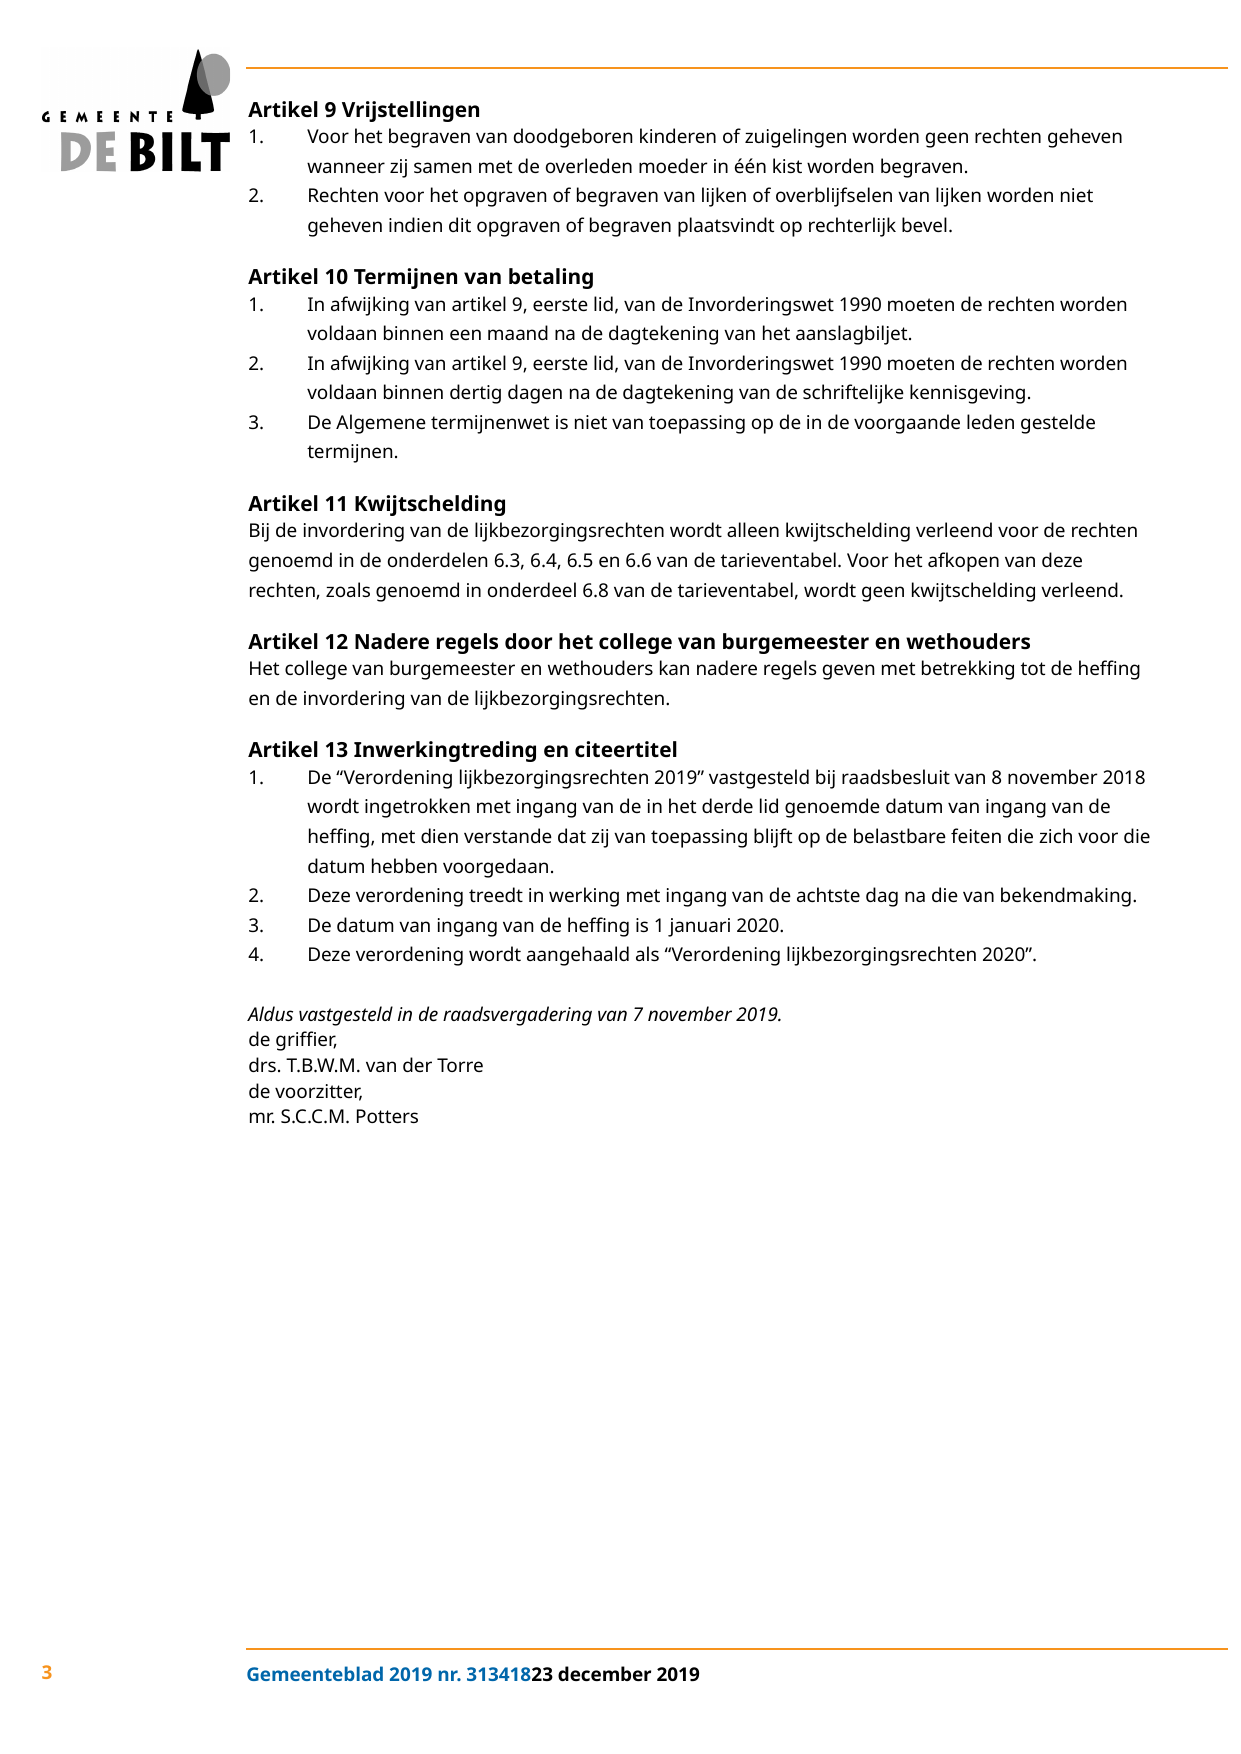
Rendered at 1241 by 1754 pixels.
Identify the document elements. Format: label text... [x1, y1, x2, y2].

text Bij de invordering van de lijkbezorgingsrechten wordt alleen kwijtschelding verleend voor de rechten genoemd in de onderdelen 6.3, 6.4, 6.5 en 6.6 van de tarieventabel. Voor het afkopen van deze rechten, zoals genoemd in onderdeel 6.8 van de tarieventabel, wordt geen kwijtschelding verleend. [248, 518, 1152, 602]
list In afwijking van artikel 9, eerste lid, van de Invorderingswet 1990 moeten de rechten worden voldaan binnen dertig dagen na de dagtekening van de schriftelijke kennisgeving. [248, 350, 1152, 405]
text Artikel 9 Vrijstellingen [248, 95, 1152, 123]
text de griffier, [248, 1026, 1152, 1052]
text Artikel 11 Kwijtschelding [248, 489, 1152, 518]
list De “Verordening lijkbezorgingsrechten 2019” vastgesteld bij raadsbesluit van 8 november 2018 wordt ingetrokken met ingang van de in het derde lid genoemde datum van ingang van de heffing, met dien verstande dat zij van toepassing blijft op de belastbare feiten die zich voor die datum hebben voorgedaan. [248, 764, 1152, 878]
text de voorzitter, [248, 1078, 1152, 1104]
list De Algemene termijnenwet is niet van toepassing op de in de voorgaande leden gestelde termijnen. [248, 409, 1152, 464]
list In afwijking van artikel 9, eerste lid, van de Invorderingswet 1990 moeten de rechten worden voldaan binnen een maand na de dagtekening van het aanslagbiljet. [248, 291, 1152, 346]
text drs. T.B.W.M. van der Torre [248, 1052, 1152, 1078]
text Artikel 12 Nadere regels door het college van burgemeester en wethouders [248, 627, 1152, 656]
picture [41, 47, 231, 172]
text mr. S.C.C.M. Potters [248, 1104, 1152, 1129]
text Artikel 13 Inwerkingtreding en citeertitel [248, 736, 1152, 764]
list Voor het begraven van doodgeboren kinderen of zuigelingen worden geen rechten geheven wanneer zij samen met de overleden moeder in één kist worden begraven. [248, 123, 1152, 178]
text Aldus vastgesteld in de raadsvergadering van 7 november 2019. [248, 1001, 1152, 1026]
text Het college van burgemeester en wethouders kan nadere regels geven met betrekking tot de heffing en de invordering van de lijkbezorgingsrechten. [248, 656, 1152, 711]
list Deze verordening treedt in werking met ingang van de achtste dag na die van bekendmaking. [248, 882, 1152, 908]
list De datum van ingang van de heffing is 1 januari 2020. [248, 912, 1152, 938]
text Artikel 10 Termijnen van betaling [248, 262, 1152, 291]
list Rechten voor het opgraven of begraven van lijken of overblijfselen van lijken worden niet geheven indien dit opgraven of begraven plaatsvindt op rechterlijk bevel. [248, 182, 1152, 238]
list Deze verordening wordt aangehaald als “Verordening lijkbezorgingsrechten 2020”. [248, 942, 1152, 967]
